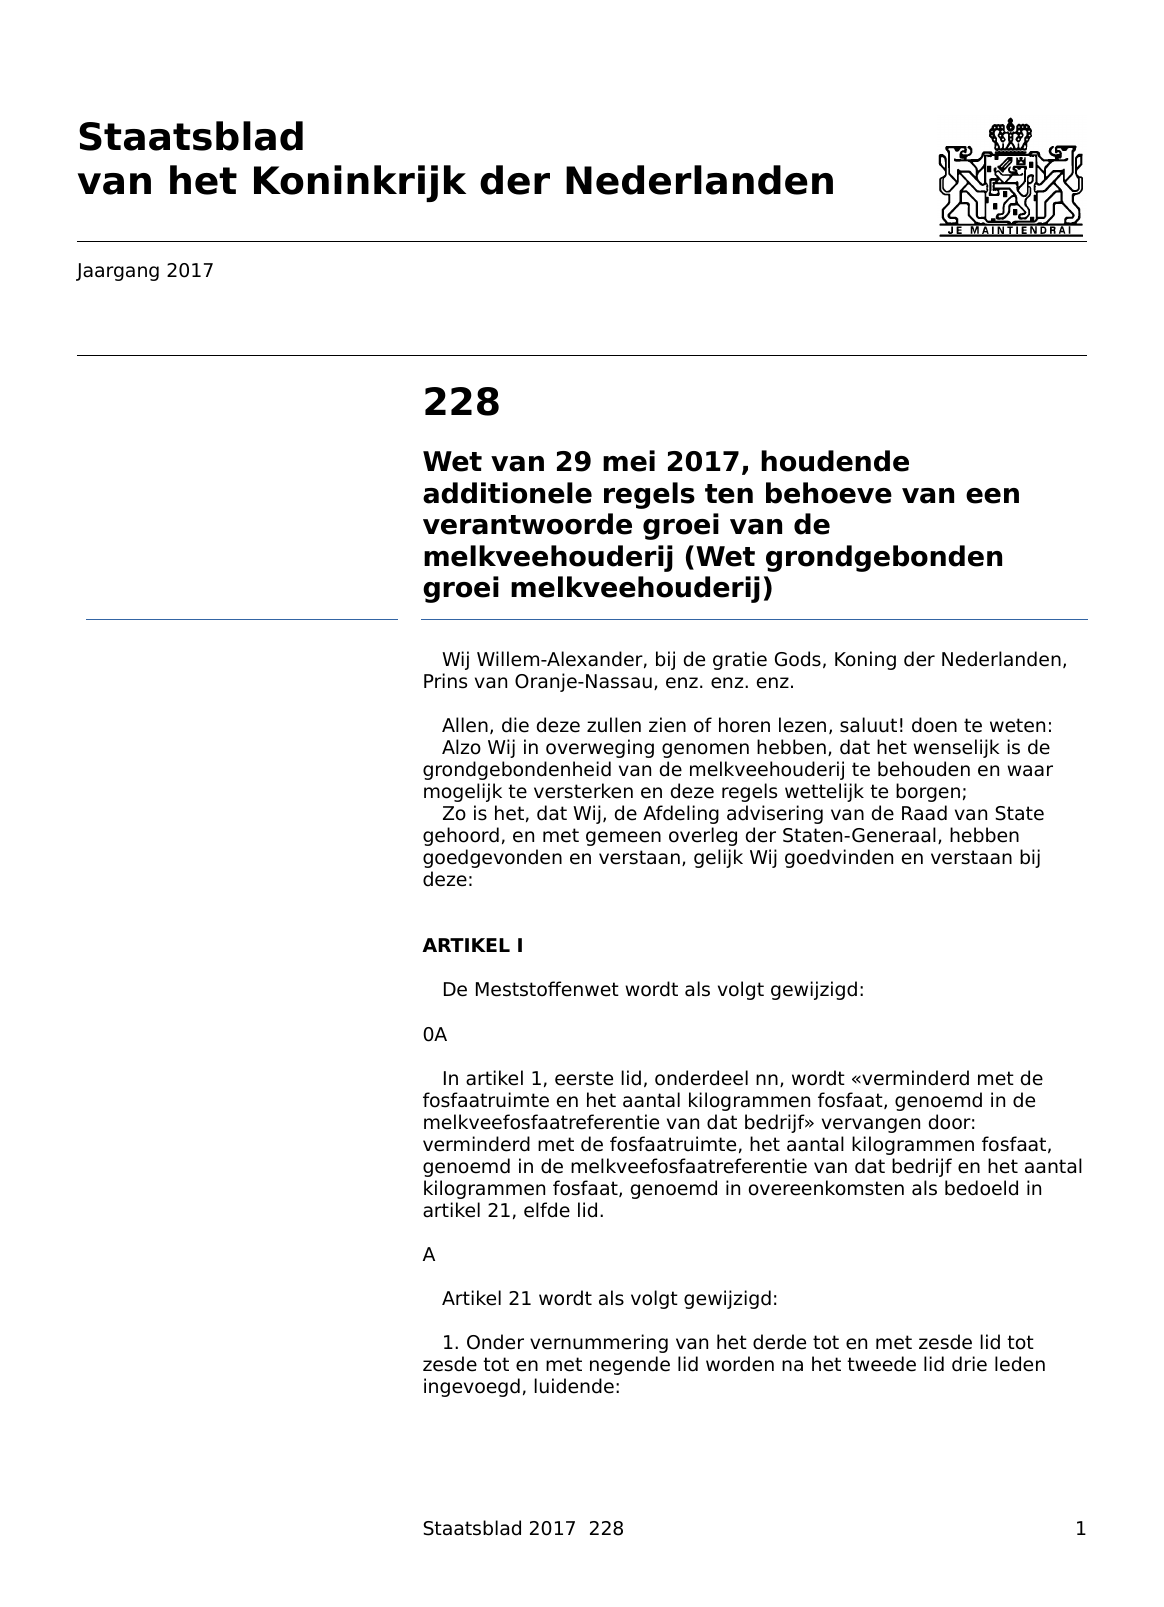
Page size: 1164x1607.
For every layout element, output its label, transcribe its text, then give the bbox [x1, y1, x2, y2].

text Artikel 21 wordt als volgt gewijzigd: [422, 1288, 1087, 1310]
text Zo is het, dat Wij, de Afdeling advisering van de Raad van State gehoord, en met gemeen overleg der Staten-Generaal, hebben goedgevonden en verstaan, gelijk Wij goedvinden en verstaan bij deze: [422, 803, 1087, 891]
table_header [886, 100, 1087, 241]
text In artikel 1, eerste lid, onderdeel nn, wordt «verminderd met de fosfaatruimte en het aantal kilogrammen fosfaat, genoemd in de melkveefosfaatreferentie van dat bedrijf» vervangen door: verminderd met de fosfaatruimte, het aantal kilogrammen fosfaat, genoemd in de melkveefosfaatreferentie van dat bedrijf en het aantal kilogrammen fosfaat, genoemd in overeenkomsten als bedoeld in artikel 21, elfde lid. [422, 1068, 1087, 1221]
table_header Staatsblad van het Koninkrijk der Nederlanden [77, 100, 886, 241]
subtitle 228 [422, 381, 1087, 424]
text 1. Onder vernummering van het derde tot en met zesde lid tot zesde tot en met negende lid worden na het tweede lid drie leden ingevoegd, luidende: [422, 1332, 1087, 1398]
text A [422, 1244, 1087, 1266]
text 0A [422, 1023, 1087, 1045]
picture [936, 115, 1087, 240]
text Wij Willem-Alexander, bij de gratie Gods, Koning der Nederlanden, Prins van Oranje-Nassau, enz. enz. enz. [422, 649, 1087, 693]
subtitle ARTIKEL I [422, 935, 1087, 957]
text Wet van 29 mei 2017, houdende additionele regels ten behoeve van een verantwoorde groei van de melkveehouderij (Wet grondgebonden groei melkveehouderij) [422, 447, 1087, 604]
text Alzo Wij in overweging genomen hebben, dat het wenselijk is de grondgebondenheid van de melkveehouderij te behouden en waar mogelijk te versterken en deze regels wettelijk te borgen; [422, 737, 1087, 803]
table_cell Jaargang 2017 [77, 242, 1087, 355]
text Allen, die deze zullen zien of horen lezen, saluut! doen te weten: [422, 715, 1087, 737]
text De Meststoffenwet wordt als volgt gewijzigd: [422, 979, 1087, 1001]
